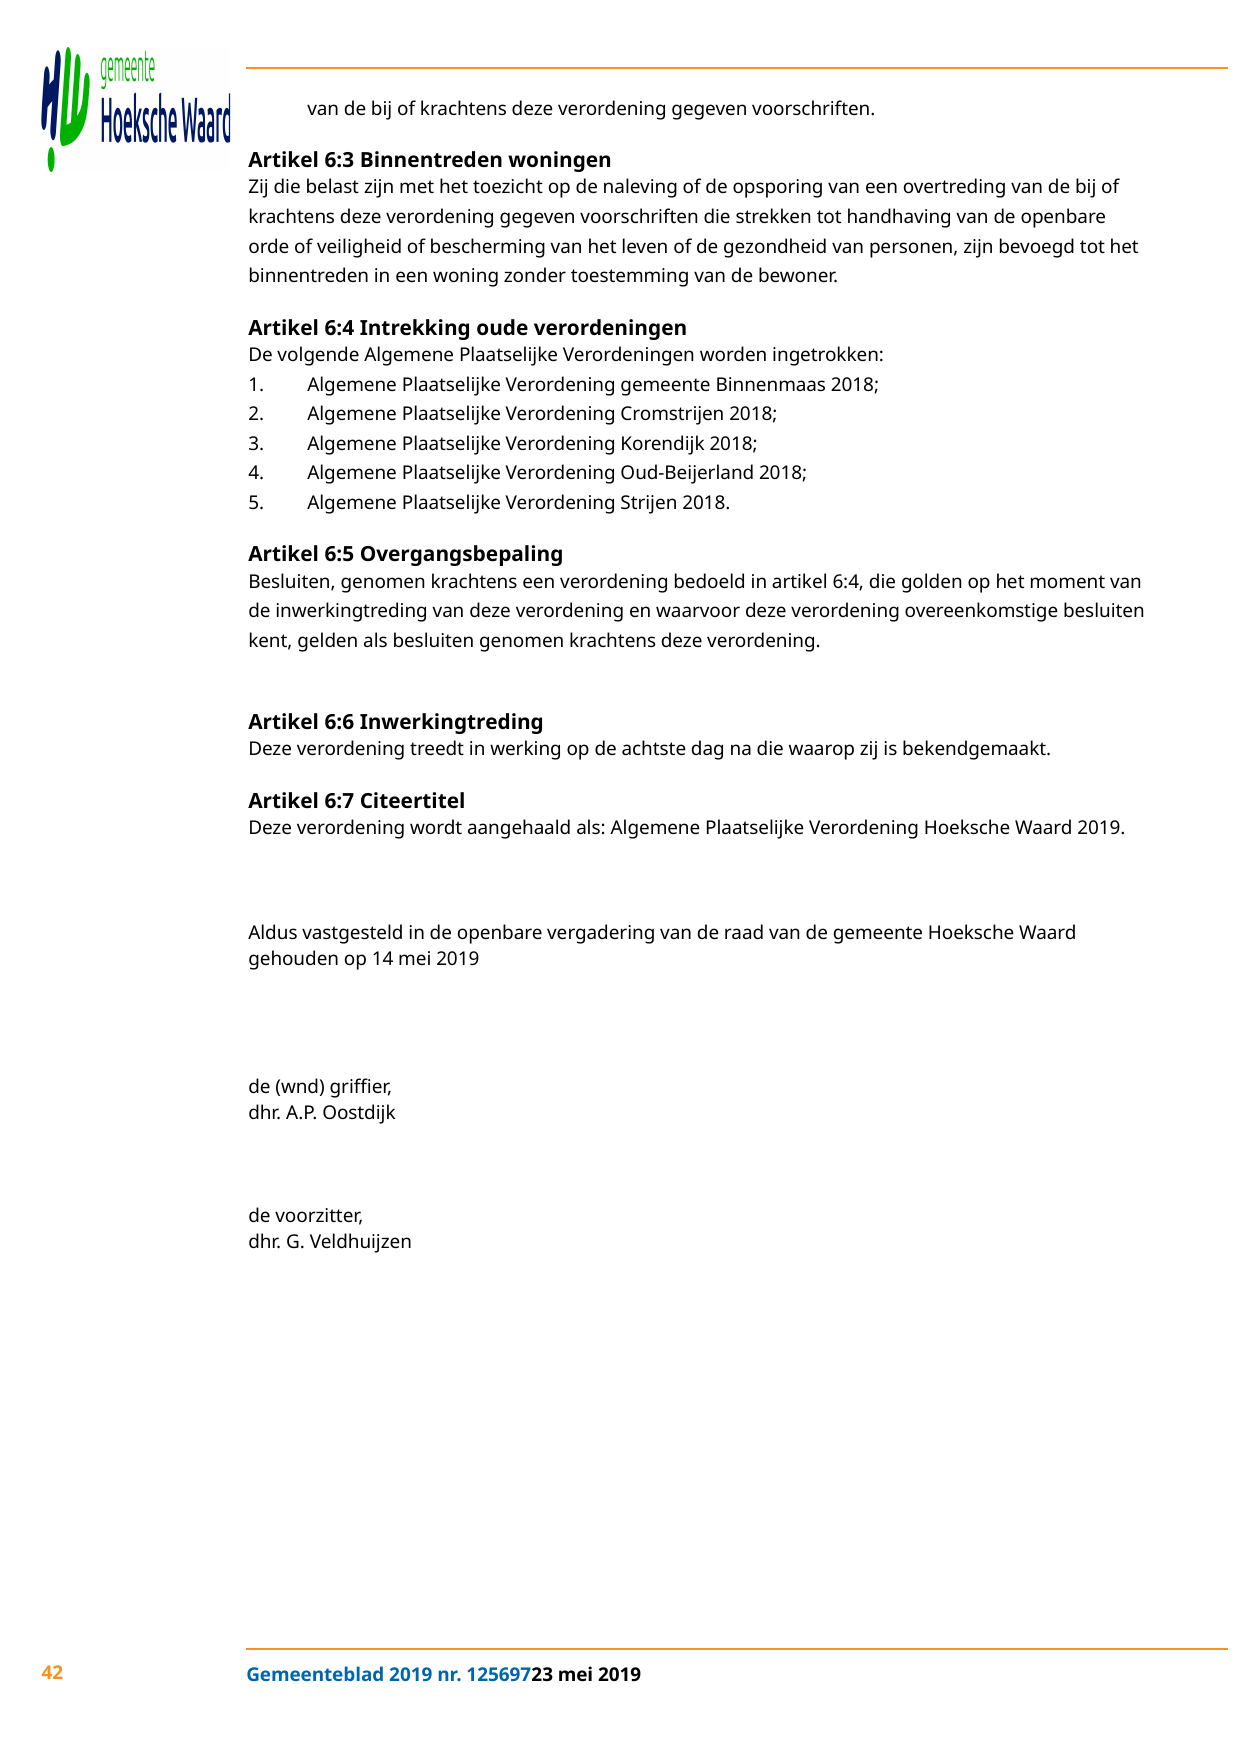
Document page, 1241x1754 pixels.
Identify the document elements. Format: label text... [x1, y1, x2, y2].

text De volgende Algemene Plaatselijke Verordeningen worden ingetrokken: [248, 341, 1152, 367]
text dhr. G. Veldhuijzen [248, 1228, 1152, 1254]
list Algemene Plaatselijke Verordening Strijen 2018. [248, 489, 1152, 515]
text de voorzitter, [248, 1202, 1152, 1228]
text Artikel 6:4 Intrekking oude verordeningen [248, 313, 1152, 341]
text Deze verordening treedt in werking op de achtste dag na die waarop zij is bekendgemaakt. [248, 736, 1152, 761]
list Algemene Plaatselijke Verordening Korendijk 2018; [248, 430, 1152, 456]
text Besluiten, genomen krachtens een verordening bedoeld in artikel 6:4, die golden op het moment van de inwerkingtreding van deze verordening en waarvoor deze verordening overeenkomstige besluiten kent, gelden als besluiten genomen krachtens deze verordening. [248, 568, 1152, 653]
text Deze verordening wordt aangehaald als: Algemene Plaatselijke Verordening Hoeksche Waard 2019. [248, 814, 1152, 840]
list Algemene Plaatselijke Verordening Oud-Beijerland 2018; [248, 459, 1152, 485]
list Algemene Plaatselijke Verordening Cromstrijen 2018; [248, 400, 1152, 426]
text Zij die belast zijn met het toezicht op de naleving of de opsporing van een overtreding van de bij of krachtens deze verordening gegeven voorschriften die strekken tot handhaving van de openbare orde of veiligheid of bescherming van het leven of de gezondheid van personen, zijn bevoegd tot het binnentreden in een woning zonder toestemming van de bewoner. [248, 174, 1152, 288]
text Artikel 6:7 Citeertitel [248, 786, 1152, 814]
text Artikel 6:3 Binnentreden woningen [248, 145, 1152, 174]
text Aldus vastgesteld in de openbare vergadering van de raad van de gemeente Hoeksche Waard gehouden op 14 mei 2019 [248, 919, 1152, 971]
text dhr. A.P. Oostdijk [248, 1099, 1152, 1125]
text Artikel 6:6 Inwerkingtreding [248, 707, 1152, 736]
picture [41, 47, 231, 172]
text de (wnd) griffier, [248, 1074, 1152, 1099]
list van de bij of krachtens deze verordening gegeven voorschriften. [248, 95, 1152, 121]
list Algemene Plaatselijke Verordening gemeente Binnenmaas 2018; [248, 371, 1152, 397]
text Artikel 6:5 Overgangsbepaling [248, 539, 1152, 568]
